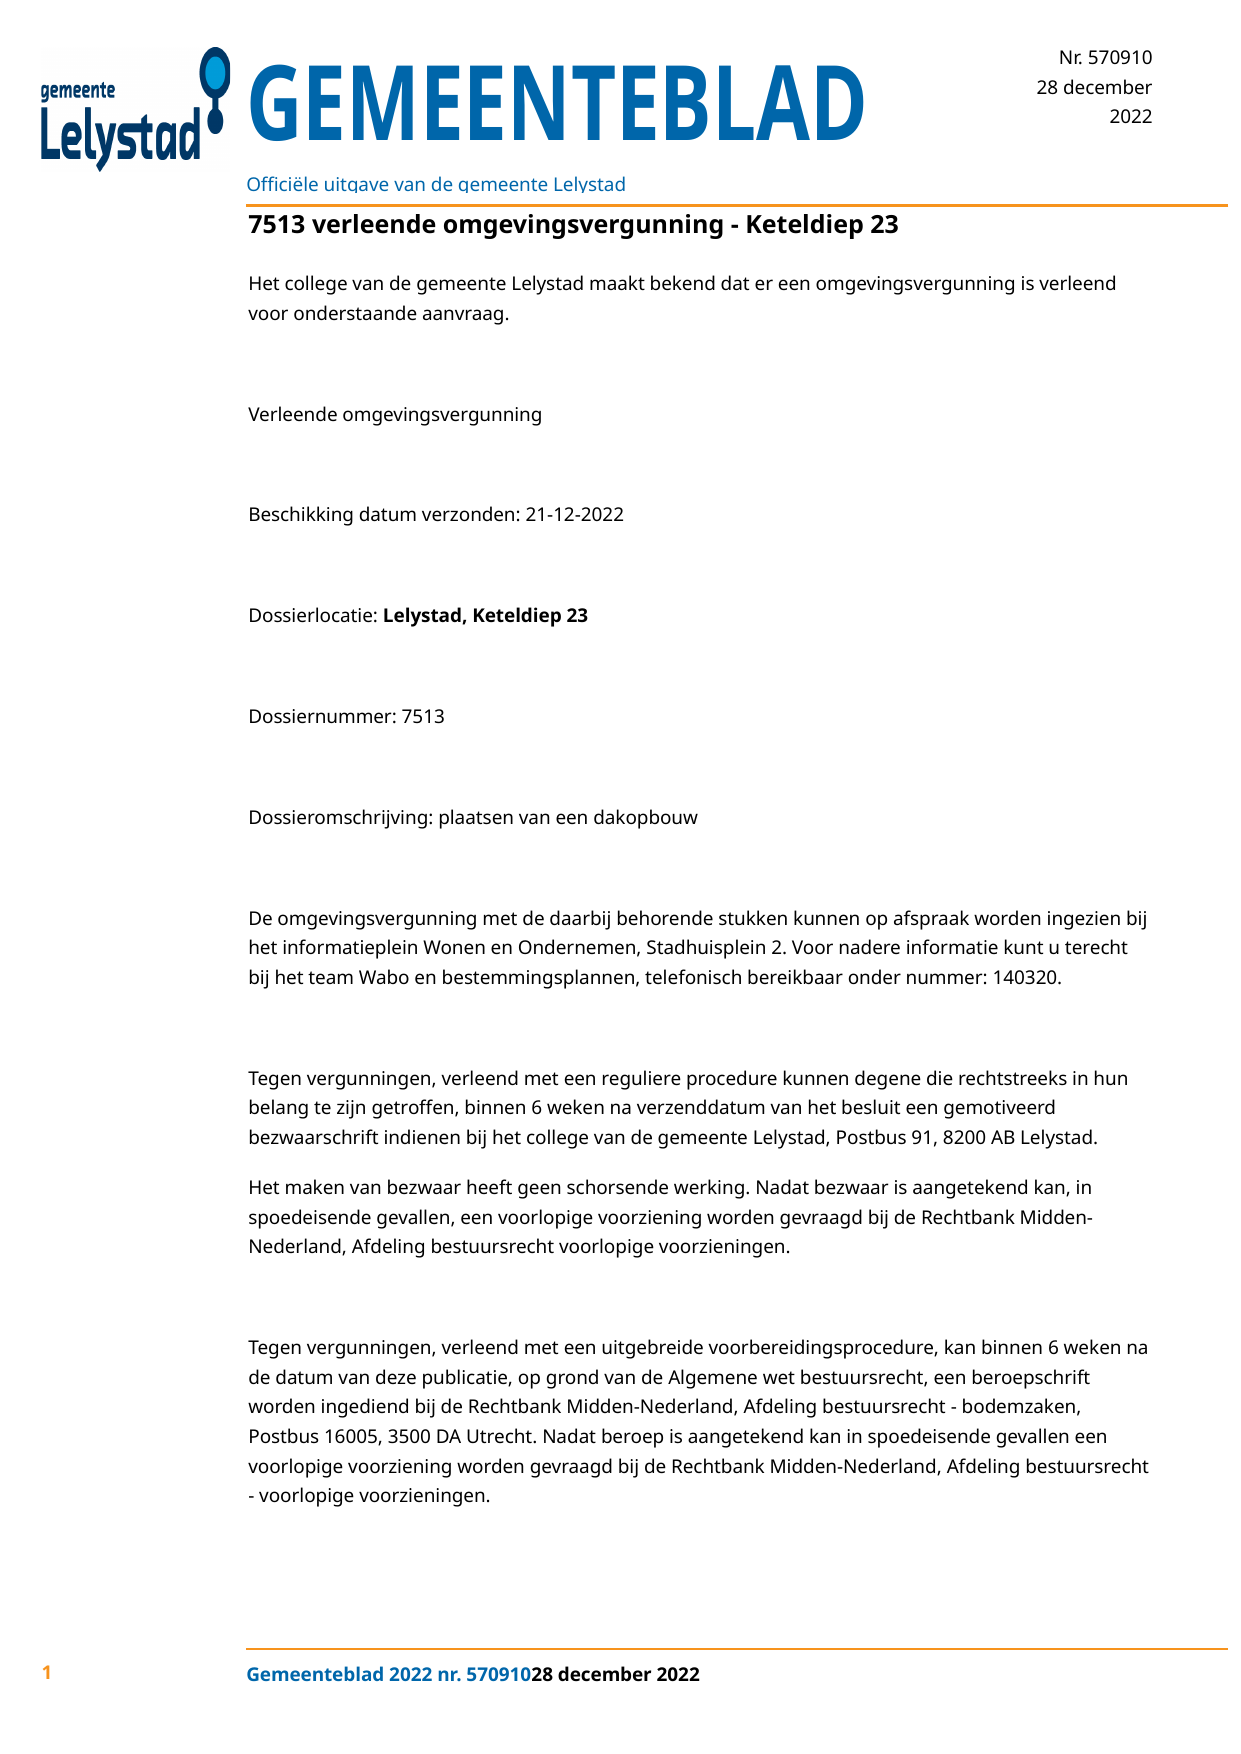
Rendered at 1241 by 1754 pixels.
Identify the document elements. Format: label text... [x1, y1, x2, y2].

text Beschikking datum verzonden: 21-12-2022 [248, 502, 1152, 527]
text Het maken van bezwaar heeft geen schorsende werking. Nadat bezwaar is aangetekend kan, in spoedeisende gevallen, een voorlopige voorziening worden gevraagd bij de Rechtbank Midden-Nederland, Afdeling bestuursrecht voorlopige voorzieningen. [248, 1174, 1152, 1259]
text Dossiernummer: 7513 [248, 703, 1152, 729]
text Verleende omgevingsvergunning [248, 401, 1152, 426]
text 7513 verleende omgevingsvergunning - Keteldiep 23 [248, 207, 1152, 241]
text De omgevingsvergunning met de daarbij behorende stukken kunnen op afspraak worden ingezien bij het informatieplein Wonen en Ondernemen, Stadhuisplein 2. Voor nadere informatie kunt u terecht bij het team Wabo en bestemmingsplannen, telefonisch bereikbaar onder nummer: 140320. [248, 905, 1152, 990]
text Tegen vergunningen, verleend met een uitgebreide voorbereidingsprocedure, kan binnen 6 weken na de datum van deze publicatie, op grond van de Algemene wet bestuursrecht, een beroepschrift worden ingediend bij de Rechtbank Midden-Nederland, Afdeling bestuursrecht - bodemzaken, Postbus 16005, 3500 DA Utrecht. Nadat beroep is aangetekend kan in spoedeisende gevallen een voorlopige voorziening worden gevraagd bij de Rechtbank Midden-Nederland, Afdeling bestuursrecht - voorlopige voorzieningen. [248, 1334, 1152, 1508]
text Tegen vergunningen, verleend met een reguliere procedure kunnen degene die rechtstreeks in hun belang te zijn getroffen, binnen 6 weken na verzenddatum van het besluit een gemotiveerd bezwaarschrift indienen bij het college van de gemeente Lelystad, Postbus 91, 8200 AB Lelystad. [248, 1065, 1152, 1150]
picture [41, 47, 231, 172]
text Het college van de gemeente Lelystad maakt bekend dat er een omgevingsvergunning is verleend voor onderstaande aanvraag. [248, 270, 1152, 326]
text Dossieromschrijving: plaatsen van een dakopbouw [248, 804, 1152, 830]
text Dossierlocatie: Lelystad, Keteldiep 23 [248, 602, 1152, 628]
